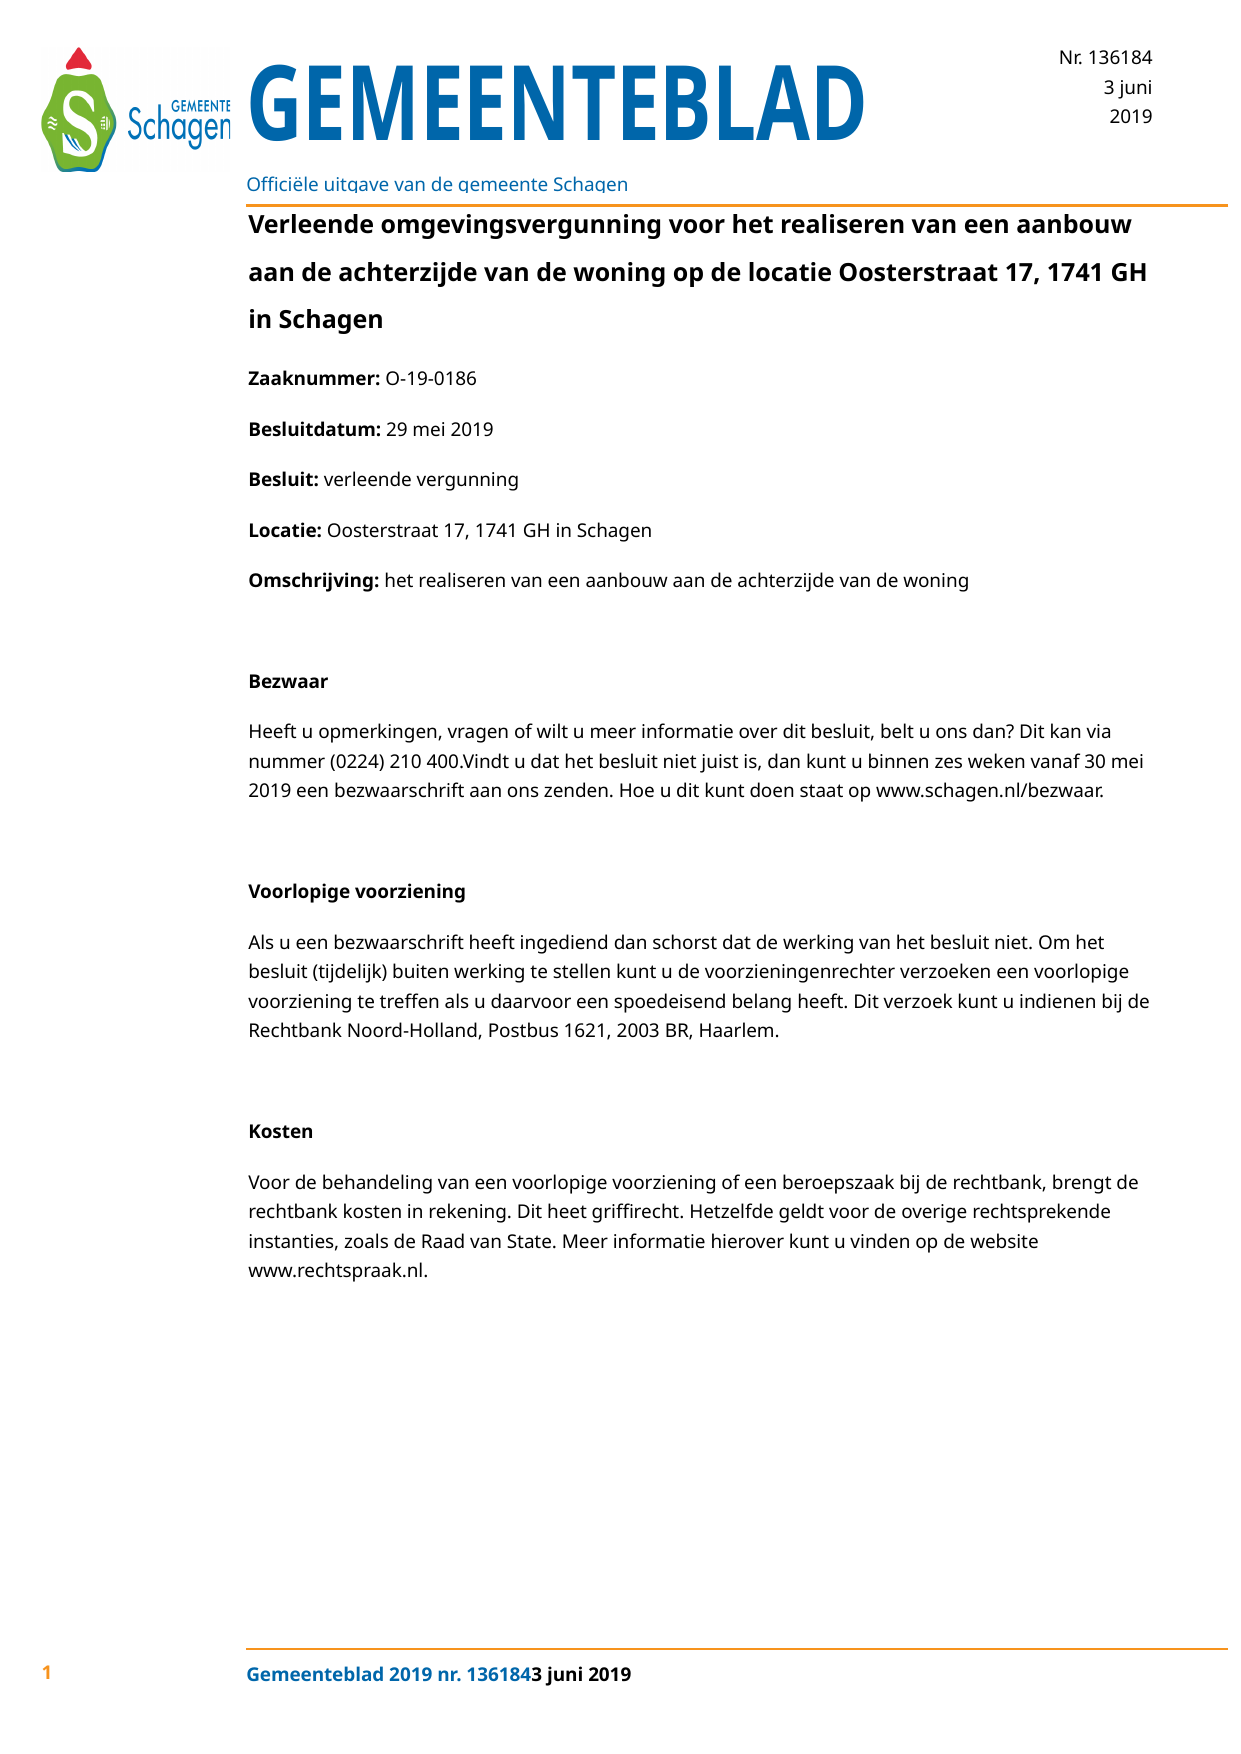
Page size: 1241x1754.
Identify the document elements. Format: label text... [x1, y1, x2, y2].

text Locatie: Oosterstraat 17, 1741 GH in Schagen [248, 517, 1152, 542]
text Besluitdatum: 29 mei 2019 [248, 416, 1152, 442]
text Bezwaar [248, 668, 1152, 694]
text Als u een bezwaarschrift heeft ingediend dan schorst dat de werking van het besluit niet. Om het besluit (tijdelijk) buiten werking te stellen kunt u de voorzieningenrechter verzoeken een voorlopige voorziening te treffen als u daarvoor een spoedeisend belang heeft. Dit verzoek kunt u indienen bij de Rechtbank Noord-Holland, Postbus 1621, 2003 BR, Haarlem. [248, 929, 1152, 1043]
text Kosten [248, 1118, 1152, 1144]
picture [41, 47, 231, 172]
text Verleende omgevingsvergunning voor het realiseren van een aanbouw aan de achterzijde van de woning op de locatie Oosterstraat 17, 1741 GH in Schagen [248, 207, 1152, 336]
text Omschrijving: het realiseren van een aanbouw aan de achterzijde van de woning [248, 567, 1152, 593]
text Besluit: verleende vergunning [248, 466, 1152, 492]
text Voorlopige voorziening [248, 878, 1152, 904]
text Zaaknummer: O-19-0186 [248, 366, 1152, 391]
text Voor de behandeling van een voorlopige voorziening of een beroepszaak bij de rechtbank, brengt de rechtbank kosten in rekening. Dit heet griffirecht. Hetzelfde geldt voor de overige rechtsprekende instanties, zoals de Raad van State. Meer informatie hierover kunt u vinden op de website www.rechtspraak.nl. [248, 1169, 1152, 1283]
text Heeft u opmerkingen, vragen of wilt u meer informatie over dit besluit, belt u ons dan? Dit kan via nummer (0224) 210 400.Vindt u dat het besluit niet juist is, dan kunt u binnen zes weken vanaf 30 mei 2019 een bezwaarschrift aan ons zenden. Hoe u dit kunt doen staat op www.schagen.nl/bezwaar. [248, 718, 1152, 803]
